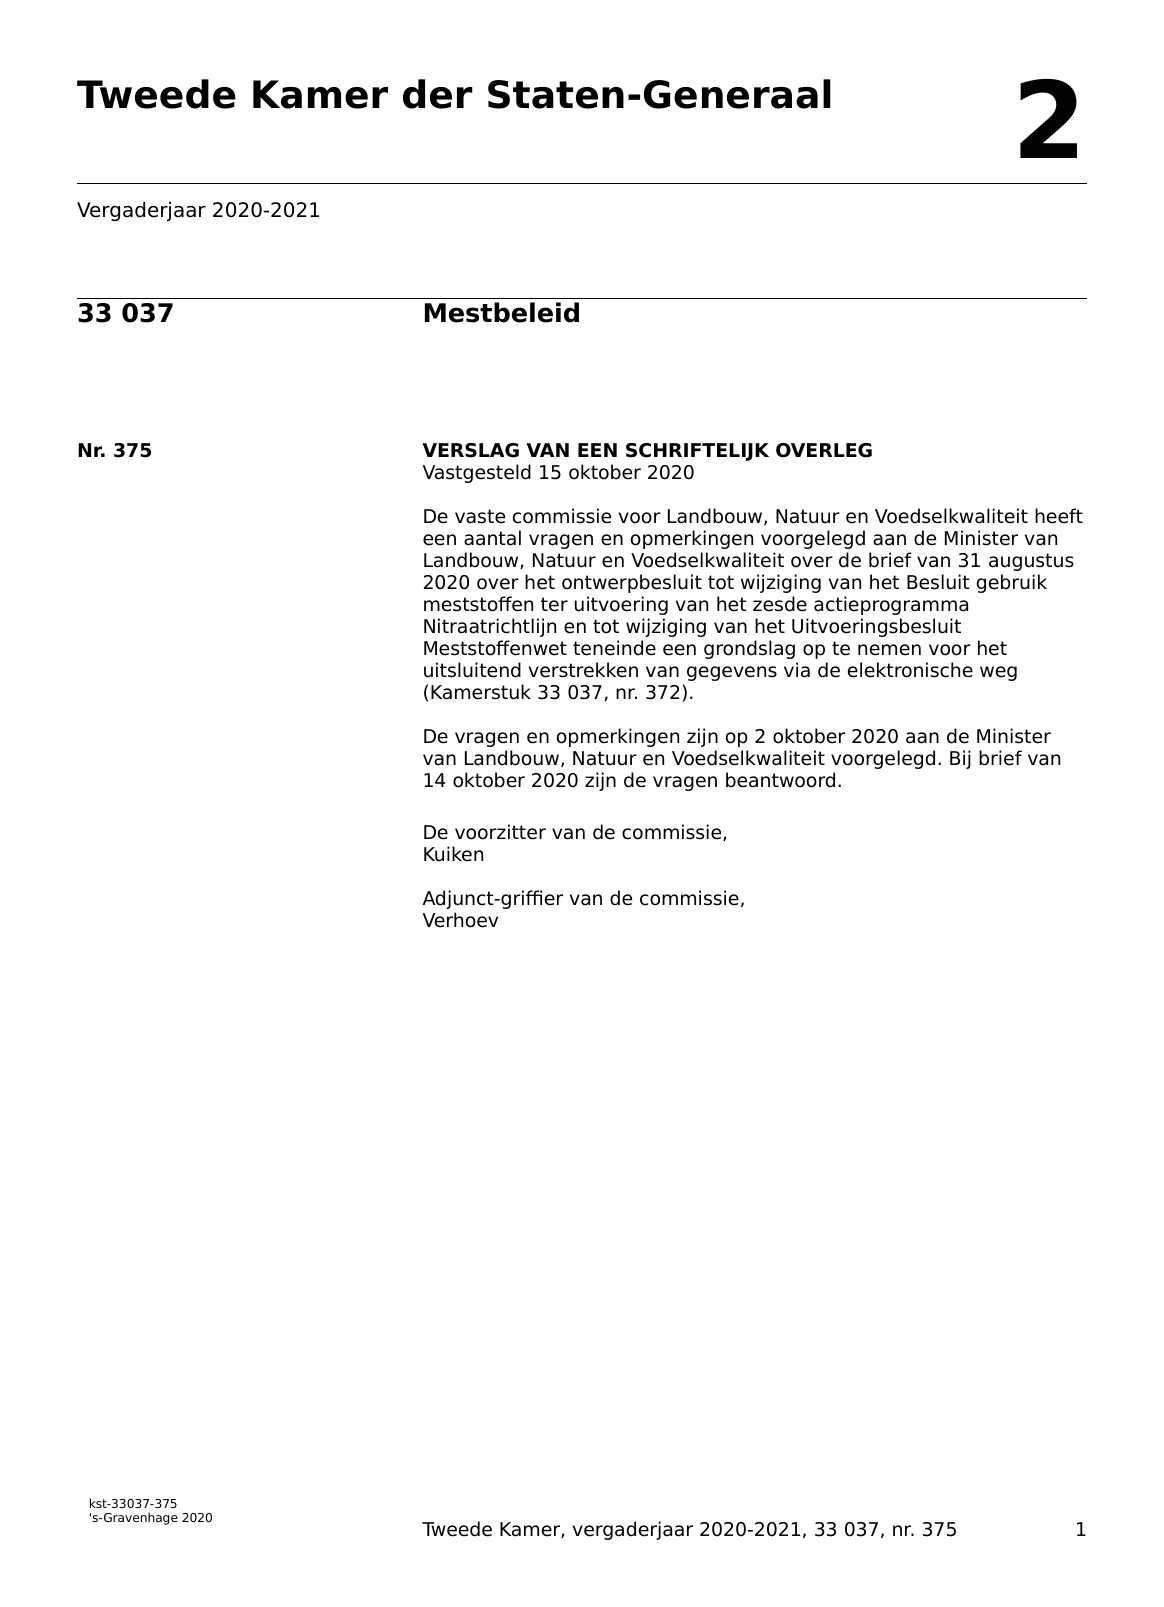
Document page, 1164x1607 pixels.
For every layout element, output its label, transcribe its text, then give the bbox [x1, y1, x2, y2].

table_cell Vergaderjaar 2020-2021 [77, 184, 1087, 298]
text kst-33037-375 [88, 1497, 323, 1511]
text Adjunct-griffier van de commissie, Verhoev [422, 888, 1087, 932]
text Vastgesteld 15 oktober 2020 [422, 462, 1087, 484]
text De vaste commissie voor Landbouw, Natuur en Voedselkwaliteit heeft een aantal vragen en opmerkingen voorgelegd aan de Minister van Landbouw, Natuur en Voedselkwaliteit over de brief van 31 augustus 2020 over het ontwerpbesluit tot wijziging van het Besluit gebruik meststoffen ter uitvoering van het zesde actieprogramma Nitraatrichtlijn en tot wijziging van het Uitvoeringsbesluit Meststoffenwet teneinde een grondslag op te nemen voor het uitsluitend verstrekken van gegevens via de elektronische weg (Kamerstuk 33 037, nr. 372). [422, 506, 1087, 704]
table_header Tweede Kamer der Staten-Generaal [77, 59, 886, 183]
subtitle Nr. 375 VERSLAG VAN EEN SCHRIFTELIJK OVERLEG [77, 440, 1087, 462]
table_header 2 [886, 59, 1087, 183]
text De vragen en opmerkingen zijn op 2 oktober 2020 aan de Minister van Landbouw, Natuur en Voedselkwaliteit voorgelegd. Bij brief van 14 oktober 2020 zijn de vragen beantwoord. [422, 726, 1087, 792]
text De voorzitter van de commissie, Kuiken [422, 822, 1087, 866]
text 's-Gravenhage 2020 [88, 1511, 323, 1525]
subtitle 33 037 Mestbeleid [77, 299, 1087, 329]
